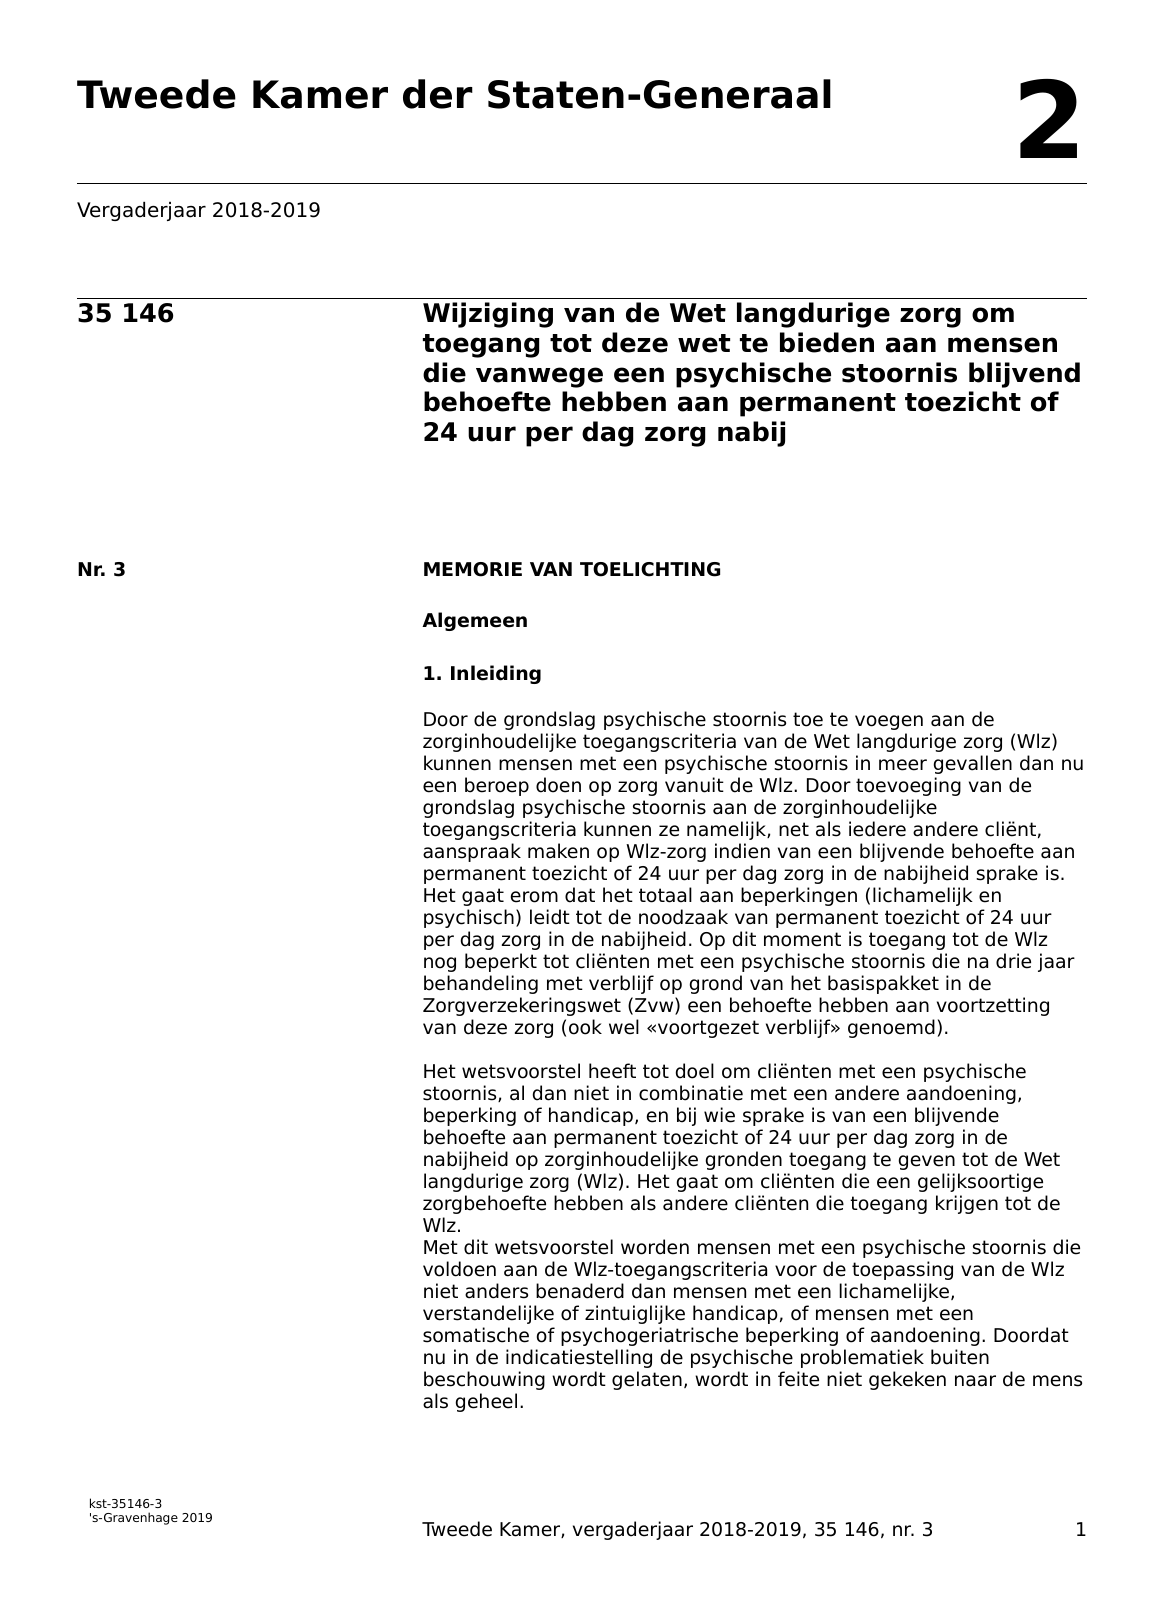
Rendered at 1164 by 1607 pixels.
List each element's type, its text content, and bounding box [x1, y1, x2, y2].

text Het wetsvoorstel heeft tot doel om cliënten met een psychische stoornis, al dan niet in combinatie met een andere aandoening, beperking of handicap, en bij wie sprake is van een blijvende behoefte aan permanent toezicht of 24 uur per dag zorg in de nabijheid op zorginhoudelijke gronden toegang te geven tot de Wet langdurige zorg (Wlz). Het gaat om cliënten die een gelijksoortige zorgbehoefte hebben als andere cliënten die toegang krijgen tot de Wlz. [422, 1061, 1087, 1237]
text Door de grondslag psychische stoornis toe te voegen aan de zorginhoudelijke toegangscriteria van de Wet langdurige zorg (Wlz) kunnen mensen met een psychische stoornis in meer gevallen dan nu een beroep doen op zorg vanuit de Wlz. Door toevoeging van de grondslag psychische stoornis aan de zorginhoudelijke toegangscriteria kunnen ze namelijk, net als iedere andere cliënt, aanspraak maken op Wlz-zorg indien van een blijvende behoefte aan permanent toezicht of 24 uur per dag zorg in de nabijheid sprake is. Het gaat erom dat het totaal aan beperkingen (lichamelijk en psychisch) leidt tot de noodzaak van permanent toezicht of 24 uur per dag zorg in de nabijheid. Op dit moment is toegang tot de Wlz nog beperkt tot cliënten met een psychische stoornis die na drie jaar behandeling met verblijf op grond van het basispakket in de Zorgverzekeringswet (Zvw) een behoefte hebben aan voortzetting van deze zorg (ook wel «voortgezet verblijf» genoemd). [422, 709, 1087, 1039]
subtitle 1. Inleiding [422, 662, 1087, 684]
text Met dit wetsvoorstel worden mensen met een psychische stoornis die voldoen aan de Wlz-toegangscriteria voor de toepassing van de Wlz niet anders benaderd dan mensen met een lichamelijke, verstandelijke of zintuiglijke handicap, of mensen met een somatische of psychogeriatrische beperking of aandoening. Doordat nu in de indicatiestelling de psychische problematiek buiten beschouwing wordt gelaten, wordt in feite niet gekeken naar de mens als geheel. [422, 1237, 1087, 1413]
table_header Tweede Kamer der Staten-Generaal [77, 59, 886, 183]
subtitle Nr. 3 MEMORIE VAN TOELICHTING [77, 558, 1087, 580]
text kst-35146-3 [88, 1497, 323, 1511]
table_cell Vergaderjaar 2018-2019 [77, 184, 1087, 298]
subtitle Algemeen [422, 610, 1087, 632]
table_header 2 [886, 59, 1087, 183]
subtitle 35 146 Wijziging van de Wet langdurige zorg om toegang tot deze wet te bieden aan mensen die vanwege een psychische stoornis blijvend behoefte hebben aan permanent toezicht of 24 uur per dag zorg nabij [77, 299, 1087, 447]
text 's-Gravenhage 2019 [88, 1511, 323, 1525]
